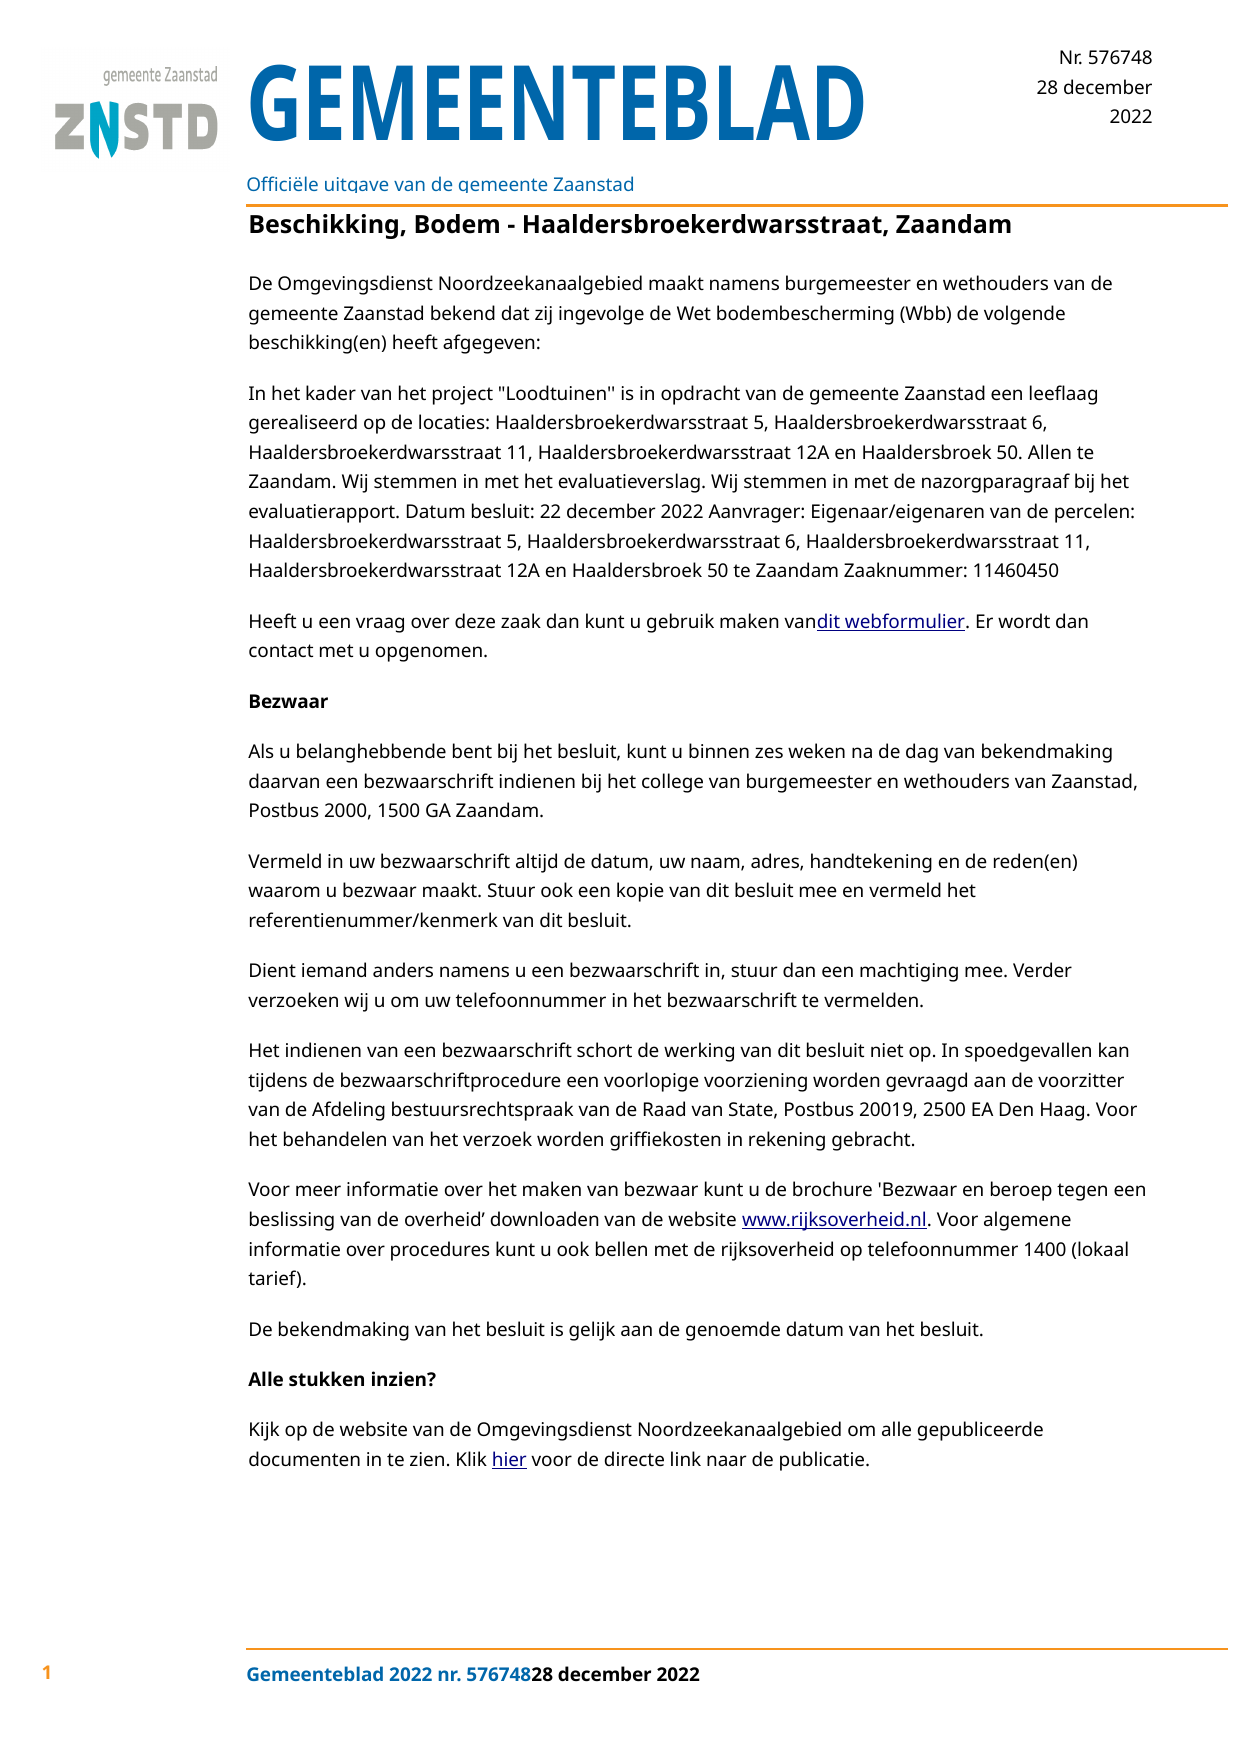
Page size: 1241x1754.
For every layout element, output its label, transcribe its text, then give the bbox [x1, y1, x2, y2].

text Heeft u een vraag over deze zaak dan kunt u gebruik maken vandit webformulier. Er wordt dan contact met u opgenomen. [248, 608, 1152, 663]
text Het indienen van een bezwaarschrift schort de werking van dit besluit niet op. In spoedgevallen kan tijdens de bezwaarschriftprocedure een voorlopige voorziening worden gevraagd aan de voorzitter van de Afdeling bestuursrechtspraak van de Raad van State, Postbus 20019, 2500 EA Den Haag. Voor het behandelen van het verzoek worden griffiekosten in rekening gebracht. [248, 1037, 1152, 1152]
picture [41, 47, 231, 172]
text Dient iemand anders namens u een bezwaarschrift in, stuur dan een machtiging mee. Verder verzoeken wij u om uw telefoonnummer in het bezwaarschrift te vermelden. [248, 957, 1152, 1013]
text Kijk op de website van de Omgevingsdienst Noordzeekanaalgebied om alle gepubliceerde documenten in te zien. Klik hier voor de directe link naar de publicatie. [248, 1417, 1152, 1472]
text Alle stukken inzien? [248, 1366, 1152, 1392]
text Beschikking, Bodem - Haaldersbroekerdwarsstraat, Zaandam [248, 207, 1152, 241]
text In het kader van het project "Loodtuinen'' is in opdracht van de gemeente Zaanstad een leeflaag gerealiseerd op de locaties: Haaldersbroekerdwarsstraat 5, Haaldersbroekerdwarsstraat 6, Haaldersbroekerdwarsstraat 11, Haaldersbroekerdwarsstraat 12A en Haaldersbroek 50. Allen te Zaandam. Wij stemmen in met het evaluatieverslag. Wij stemmen in met de nazorgparagraaf bij het evaluatierapport. Datum besluit: 22 december 2022 Aanvrager: Eigenaar/eigenaren van de percelen: Haaldersbroekerdwarsstraat 5, Haaldersbroekerdwarsstraat 6, Haaldersbroekerdwarsstraat 11, Haaldersbroekerdwarsstraat 12A en Haaldersbroek 50 te Zaandam Zaaknummer: 11460450 [248, 380, 1152, 583]
text Als u belanghebbende bent bij het besluit, kunt u binnen zes weken na de dag van bekendmaking daarvan een bezwaarschrift indienen bij het college van burgemeester en wethouders van Zaanstad, Postbus 2000, 1500 GA Zaandam. [248, 738, 1152, 823]
text Voor meer informatie over het maken van bezwaar kunt u de brochure 'Bezwaar en beroep tegen een beslissing van de overheid’ downloaden van de website www.rijksoverheid.nl. Voor algemene informatie over procedures kunt u ook bellen met de rijksoverheid op telefoonnummer 1400 (lokaal tarief). [248, 1177, 1152, 1291]
text De bekendmaking van het besluit is gelijk aan de genoemde datum van het besluit. [248, 1316, 1152, 1341]
text De Omgevingsdienst Noordzeekanaalgebied maakt namens burgemeester en wethouders van de gemeente Zaanstad bekend dat zij ingevolge de Wet bodembescherming (Wbb) de volgende beschikking(en) heeft afgegeven: [248, 270, 1152, 355]
text Vermeld in uw bezwaarschrift altijd de datum, uw naam, adres, handtekening en de reden(en) waarom u bezwaar maakt. Stuur ook een kopie van dit besluit mee en vermeld het referentienummer/kenmerk van dit besluit. [248, 848, 1152, 933]
text Bezwaar [248, 688, 1152, 713]
